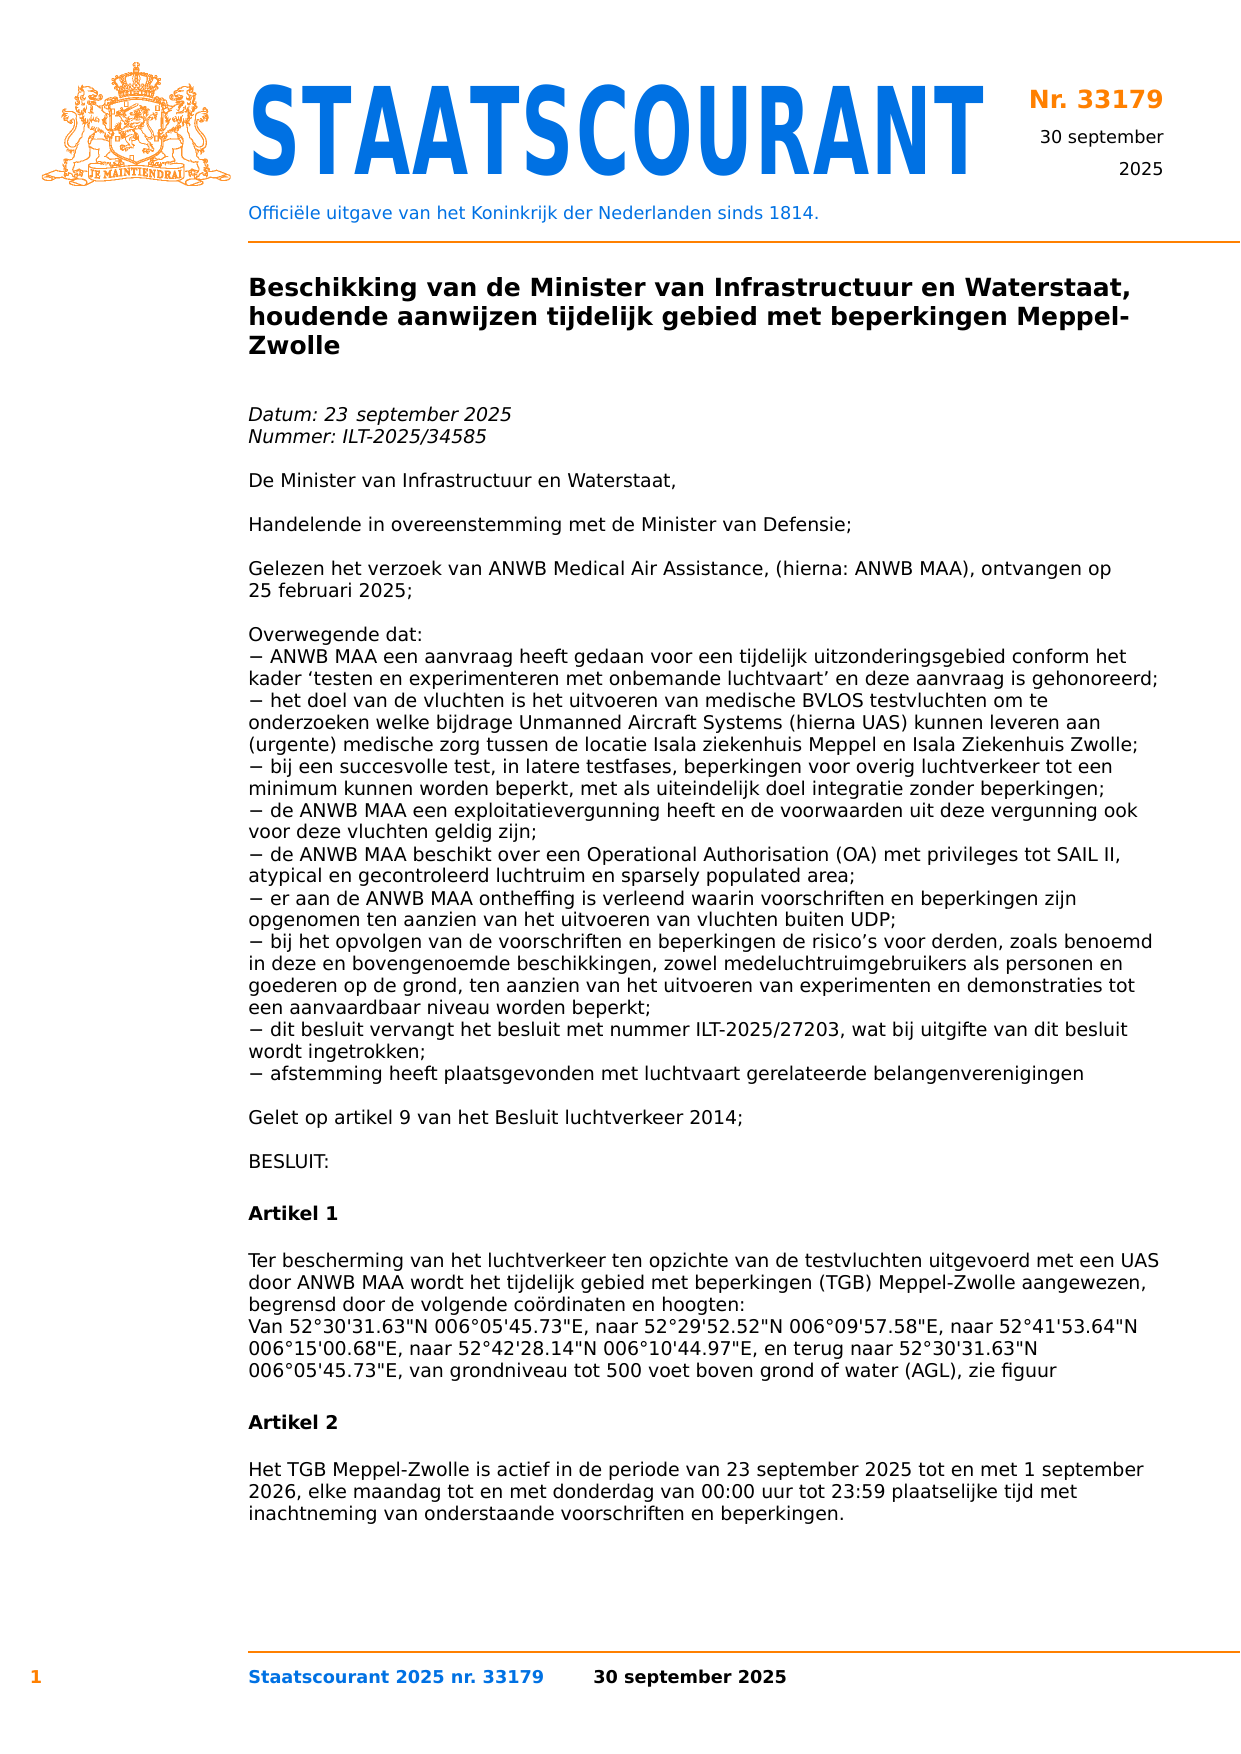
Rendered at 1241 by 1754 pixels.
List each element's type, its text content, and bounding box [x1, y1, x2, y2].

text BESLUIT: [248, 1151, 1163, 1173]
text Gelezen het verzoek van ANWB Medical Air Assistance, (hierna: ANWB MAA), ontvangen op 25 februari 2025; [248, 558, 1163, 602]
text Het TGB Meppel-Zwolle is actief in de periode van 23 september 2025 tot en met 1 september 2026, elke maandag tot en met donderdag van 00:00 uur tot 23:59 plaatselijke tijd met inachtneming van onderstaande voorschriften en beperkingen. [248, 1459, 1163, 1525]
text − ANWB MAA een aanvraag heeft gedaan voor een tijdelijk uitzonderingsgebied conform het kader ‘testen en experimenteren met onbemande luchtvaart’ en deze aanvraag is gehonoreerd; [248, 646, 1163, 689]
text Handelende in overeenstemming met de Minister van Defensie; [248, 514, 1163, 536]
text − bij het opvolgen van de voorschriften en beperkingen de risico’s voor derden, zoals benoemd in deze en bovengenoemde beschikkingen, zowel medeluchtruimgebruikers als personen en goederen op de grond, ten aanzien van het uitvoeren van experimenten en demonstraties tot een aanvaardbaar niveau worden beperkt; [248, 931, 1163, 1019]
text Gelet op artikel 9 van het Besluit luchtverkeer 2014; [248, 1107, 1163, 1129]
subtitle Artikel 2 [248, 1412, 1163, 1434]
table_cell Officiële uitgave van het Koninkrijk der Nederlanden sinds 1814. [248, 203, 1240, 241]
subtitle Beschikking van de Minister van Infrastructuur en Waterstaat, houdende aanwijzen tijdelijk gebied met beperkingen Meppel-Zwolle [248, 273, 1163, 361]
table_header STAATSCOURANT [248, 62, 998, 203]
table_header [25, 62, 248, 241]
text Nummer: ILT-2025/34585 [248, 426, 1163, 448]
text − de ANWB MAA beschikt over een Operational Authorisation (OA) met privileges tot SAIL II, atypical en gecontroleerd luchtruim en sparsely populated area; [248, 843, 1163, 887]
text De Minister van Infrastructuur en Waterstaat, [248, 470, 1163, 492]
text Datum: 23 september 2025 [248, 404, 1163, 426]
picture [41, 62, 231, 186]
text − de ANWB MAA een exploitatievergunning heeft en de voorwaarden uit deze vergunning ook voor deze vluchten geldig zijn; [248, 799, 1163, 843]
text − dit besluit vervangt het besluit met nummer ILT-2025/27203, wat bij uitgifte van dit besluit wordt ingetrokken; [248, 1019, 1163, 1063]
text − het doel van de vluchten is het uitvoeren van medische BVLOS testvluchten om te onderzoeken welke bijdrage Unmanned Aircraft Systems (hierna UAS) kunnen leveren aan (urgente) medische zorg tussen de locatie Isala ziekenhuis Meppel en Isala Ziekenhuis Zwolle; [248, 689, 1163, 756]
text − bij een succesvolle test, in latere testfases, beperkingen voor overig luchtverkeer tot een minimum kunnen worden beperkt, met als uiteindelijk doel integratie zonder beperkingen; [248, 756, 1163, 799]
table_header Nr. 33179 [998, 62, 1240, 121]
subtitle Artikel 1 [248, 1203, 1163, 1225]
text Van 52°30'31.63"N 006°05'45.73"E, naar 52°29'52.52"N 006°09'57.58"E, naar 52°41'53.64"N 006°15'00.68"E, naar 52°42'28.14"N 006°10'44.97"E, en terug naar 52°30'31.63"N 006°05'45.73"E, van grondniveau tot 500 voet boven grond of water (AGL), zie figuur [248, 1316, 1163, 1382]
text Ter bescherming van het luchtverkeer ten opzichte van de testvluchten uitgevoerd met een UAS door ANWB MAA wordt het tijdelijk gebied met beperkingen (TGB) Meppel-Zwolle aangewezen, begrensd door de volgende coördinaten en hoogten: [248, 1250, 1163, 1316]
text − er aan de ANWB MAA ontheffing is verleend waarin voorschriften en beperkingen zijn opgenomen ten aanzien van het uitvoeren van vluchten buiten UDP; [248, 887, 1163, 931]
text − afstemming heeft plaatsgevonden met luchtvaart gerelateerde belangenverenigingen [248, 1063, 1163, 1085]
table_cell 2025 [998, 153, 1240, 203]
table_cell 30 september [998, 121, 1240, 153]
text Overwegende dat: [248, 624, 1163, 646]
